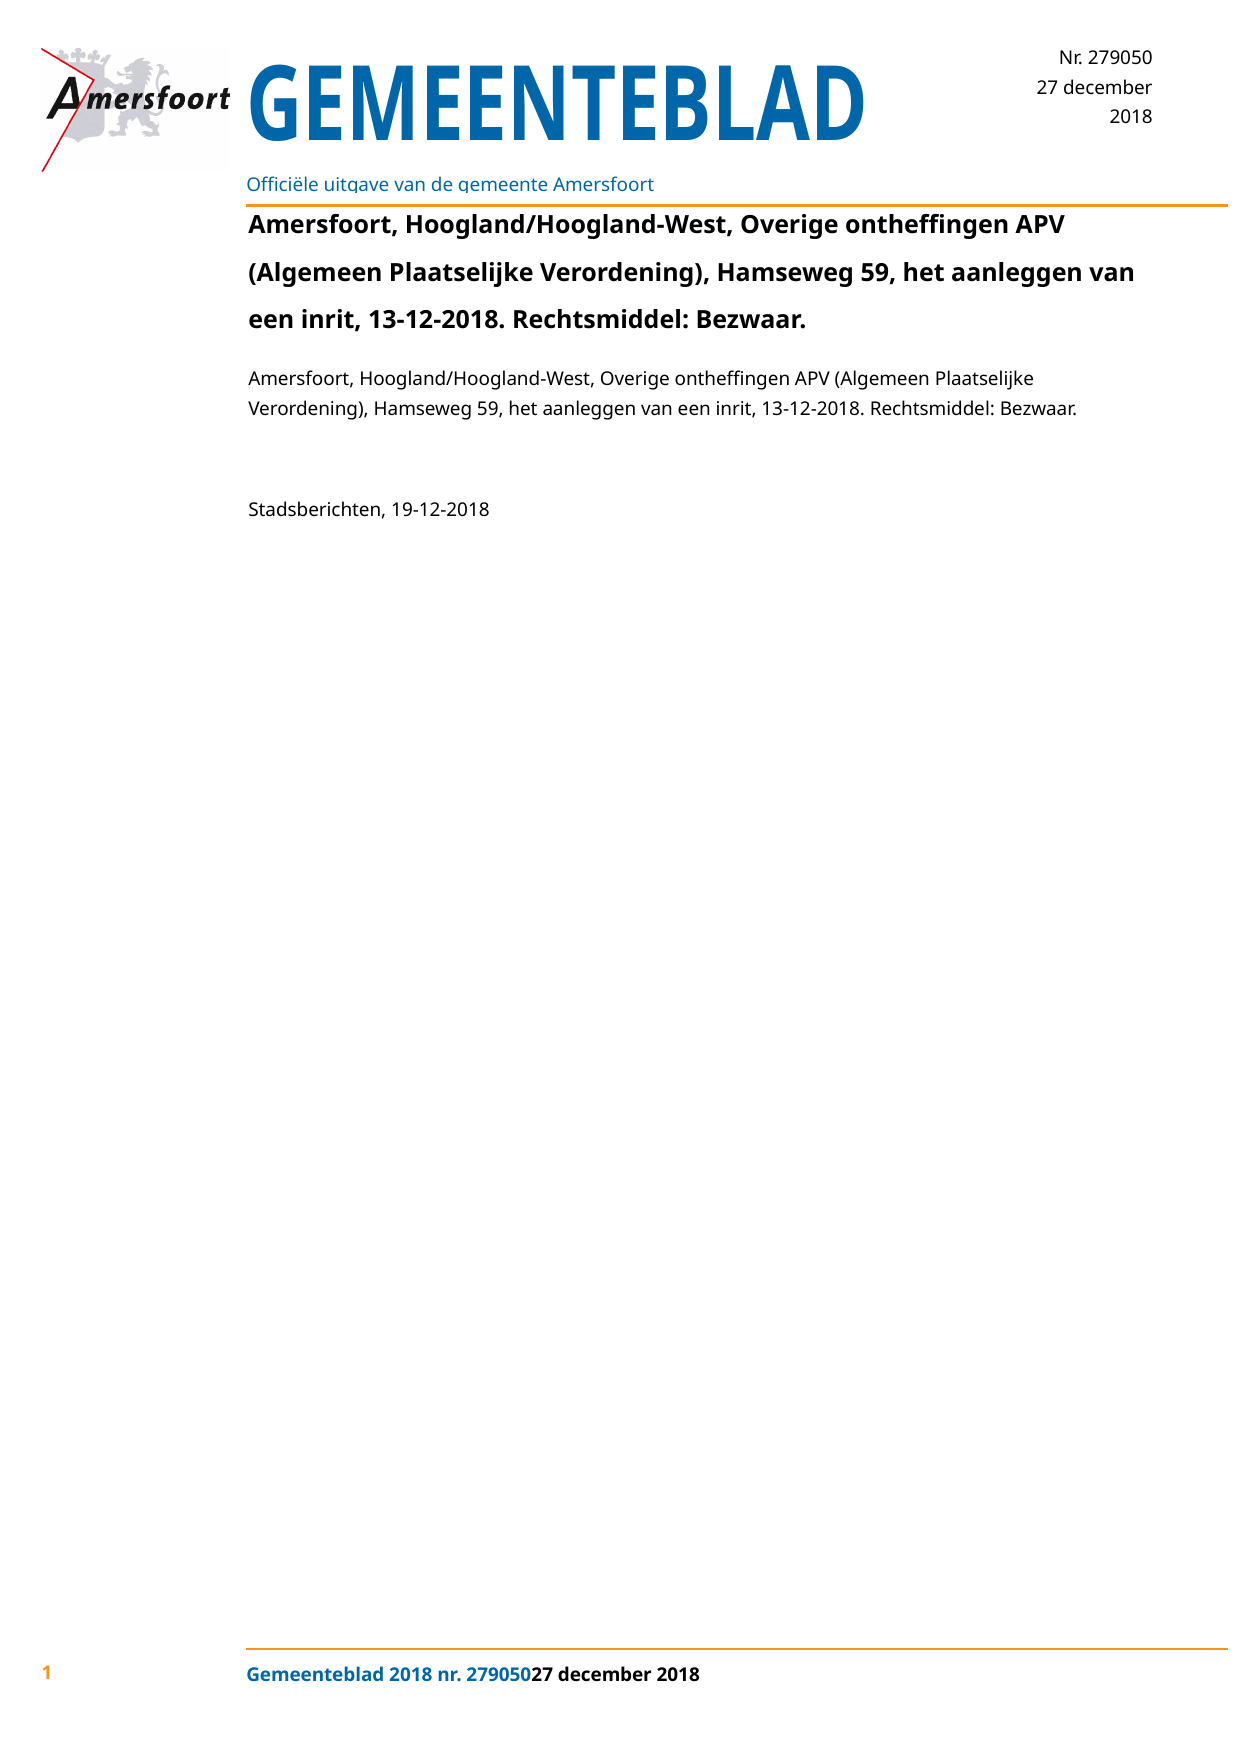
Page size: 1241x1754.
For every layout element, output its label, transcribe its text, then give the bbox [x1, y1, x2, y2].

text Stadsberichten, 19-12-2018 [248, 496, 1152, 522]
text Amersfoort, Hoogland/Hoogland-West, Overige ontheffingen APV (Algemeen Plaatselijke Verordening), Hamseweg 59, het aanleggen van een inrit, 13-12-2018. Rechtsmiddel: Bezwaar. [248, 366, 1152, 421]
picture [41, 47, 231, 172]
text Amersfoort, Hoogland/Hoogland-West, Overige ontheffingen APV (Algemeen Plaatselijke Verordening), Hamseweg 59, het aanleggen van een inrit, 13-12-2018. Rechtsmiddel: Bezwaar. [248, 207, 1152, 336]
